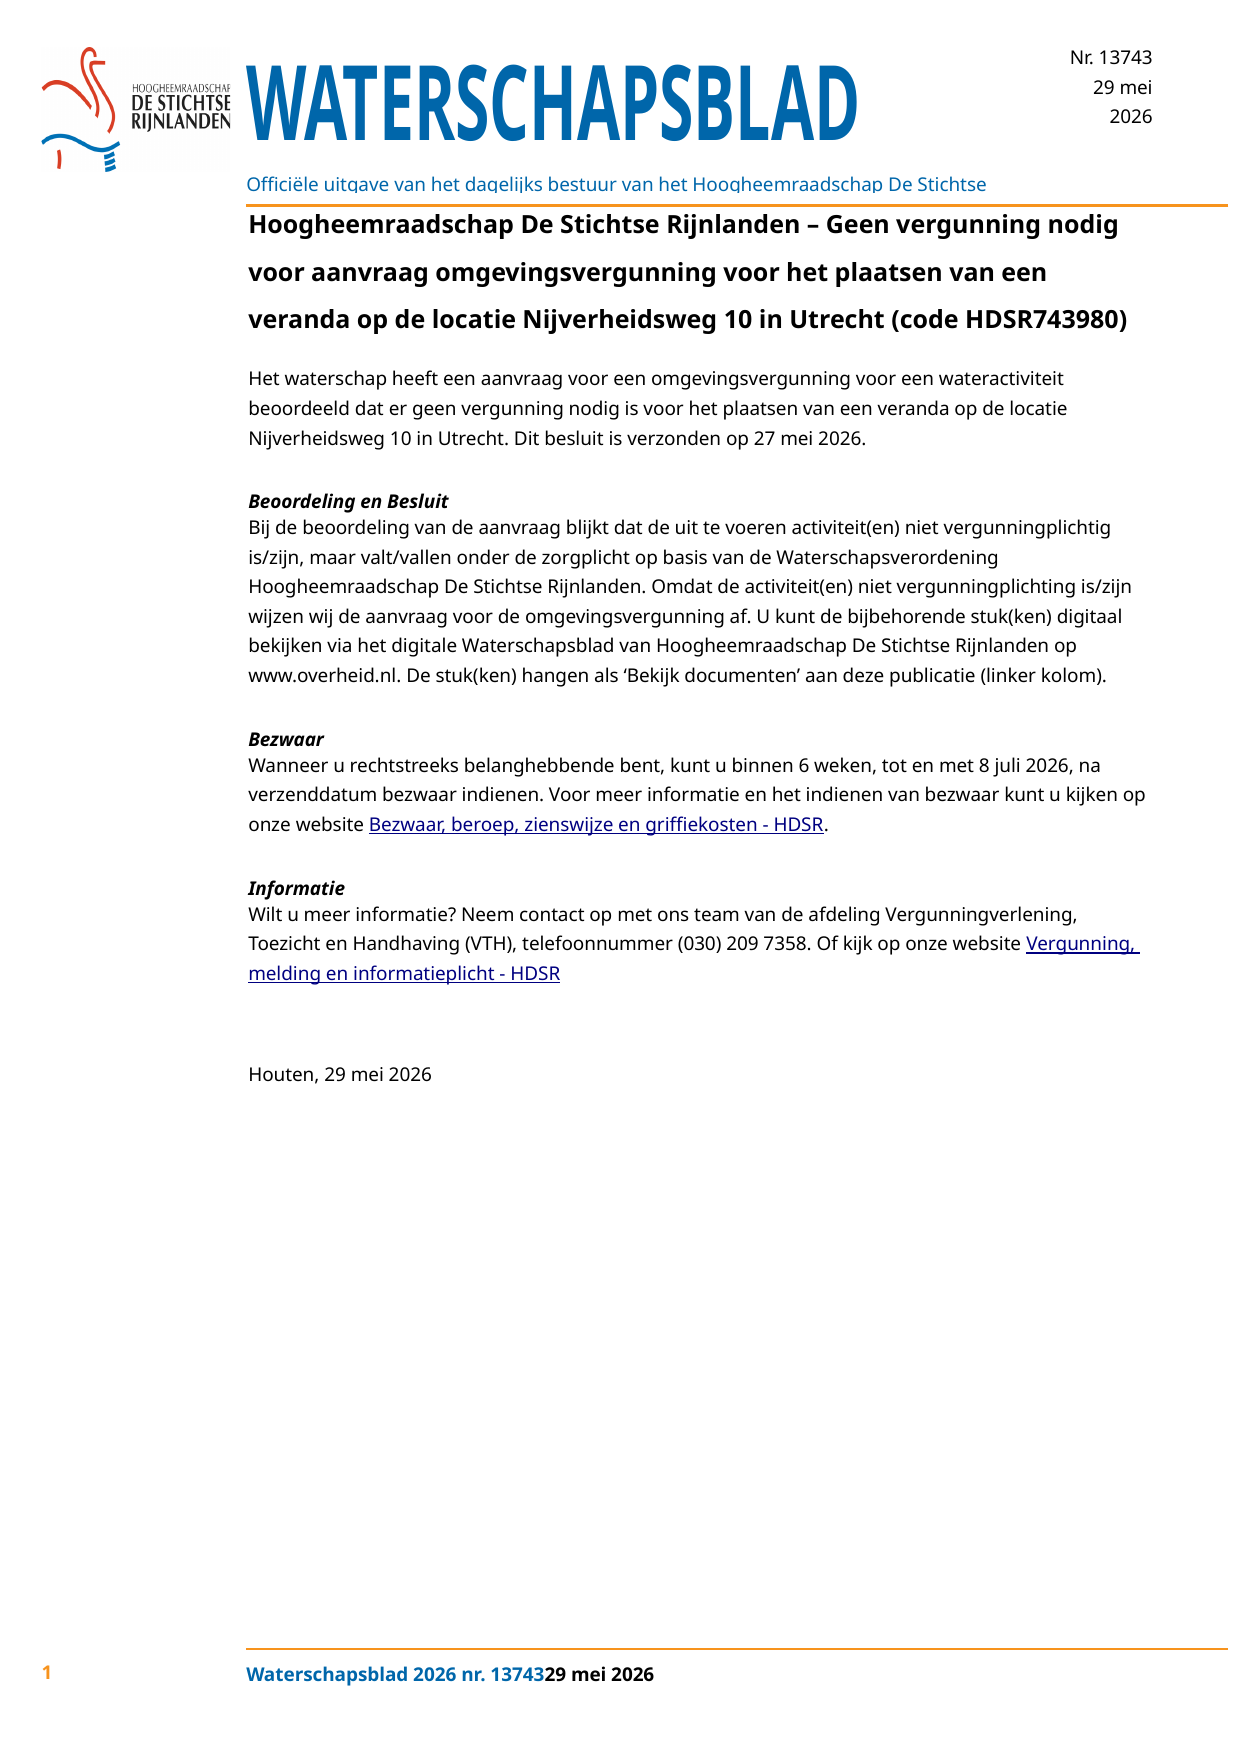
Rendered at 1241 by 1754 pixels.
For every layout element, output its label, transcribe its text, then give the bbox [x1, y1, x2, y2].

text Het waterschap heeft een aanvraag voor een omgevingsvergunning voor een wateractiviteit beoordeeld dat er geen vergunning nodig is voor het plaatsen van een veranda op de locatie Nijverheidsweg 10 in Utrecht. Dit besluit is verzonden op 27 mei 2026. [248, 366, 1152, 450]
text Bij de beoordeling van de aanvraag blijkt dat de uit te voeren activiteit(en) niet vergunningplichtig is/zijn, maar valt/vallen onder de zorgplicht op basis van de Waterschapsverordening Hoogheemraadschap De Stichtse Rijnlanden. Omdat de activiteit(en) niet vergunningplichting is/zijn wijzen wij de aanvraag voor de omgevingsvergunning af. U kunt de bijbehorende stuk(ken) digitaal bekijken via het digitale Waterschapsblad van Hoogheemraadschap De Stichtse Rijnlanden op www.overheid.nl. De stuk(ken) hangen als ‘Bekijk documenten’ aan deze publicatie (linker kolom). [248, 514, 1152, 688]
text Hoogheemraadschap De Stichtse Rijnlanden – Geen vergunning nodig voor aanvraag omgevingsvergunning voor het plaatsen van een veranda op de locatie Nijverheidsweg 10 in Utrecht (code HDSR743980) [248, 207, 1152, 336]
text Informatie [248, 875, 1152, 901]
text Beoordeling en Besluit [248, 489, 1152, 514]
text Houten, 29 mei 2026 [248, 1061, 1152, 1087]
picture [41, 47, 231, 172]
text Wanneer u rechtstreeks belanghebbende bent, kunt u binnen 6 weken, tot en met 8 juli 2026, na verzenddatum bezwaar indienen. Voor meer informatie en het indienen van bezwaar kunt u kijken op onze website Bezwaar, beroep, zienswijze en griffiekosten - HDSR. [248, 752, 1152, 837]
text Wilt u meer informatie? Neem contact op met ons team van de afdeling Vergunningverlening, Toezicht en Handhaving (VTH), telefoonnummer (030) 209 7358. Of kijk op onze website Vergunning, melding en informatieplicht - HDSR [248, 901, 1152, 986]
text Bezwaar [248, 726, 1152, 752]
